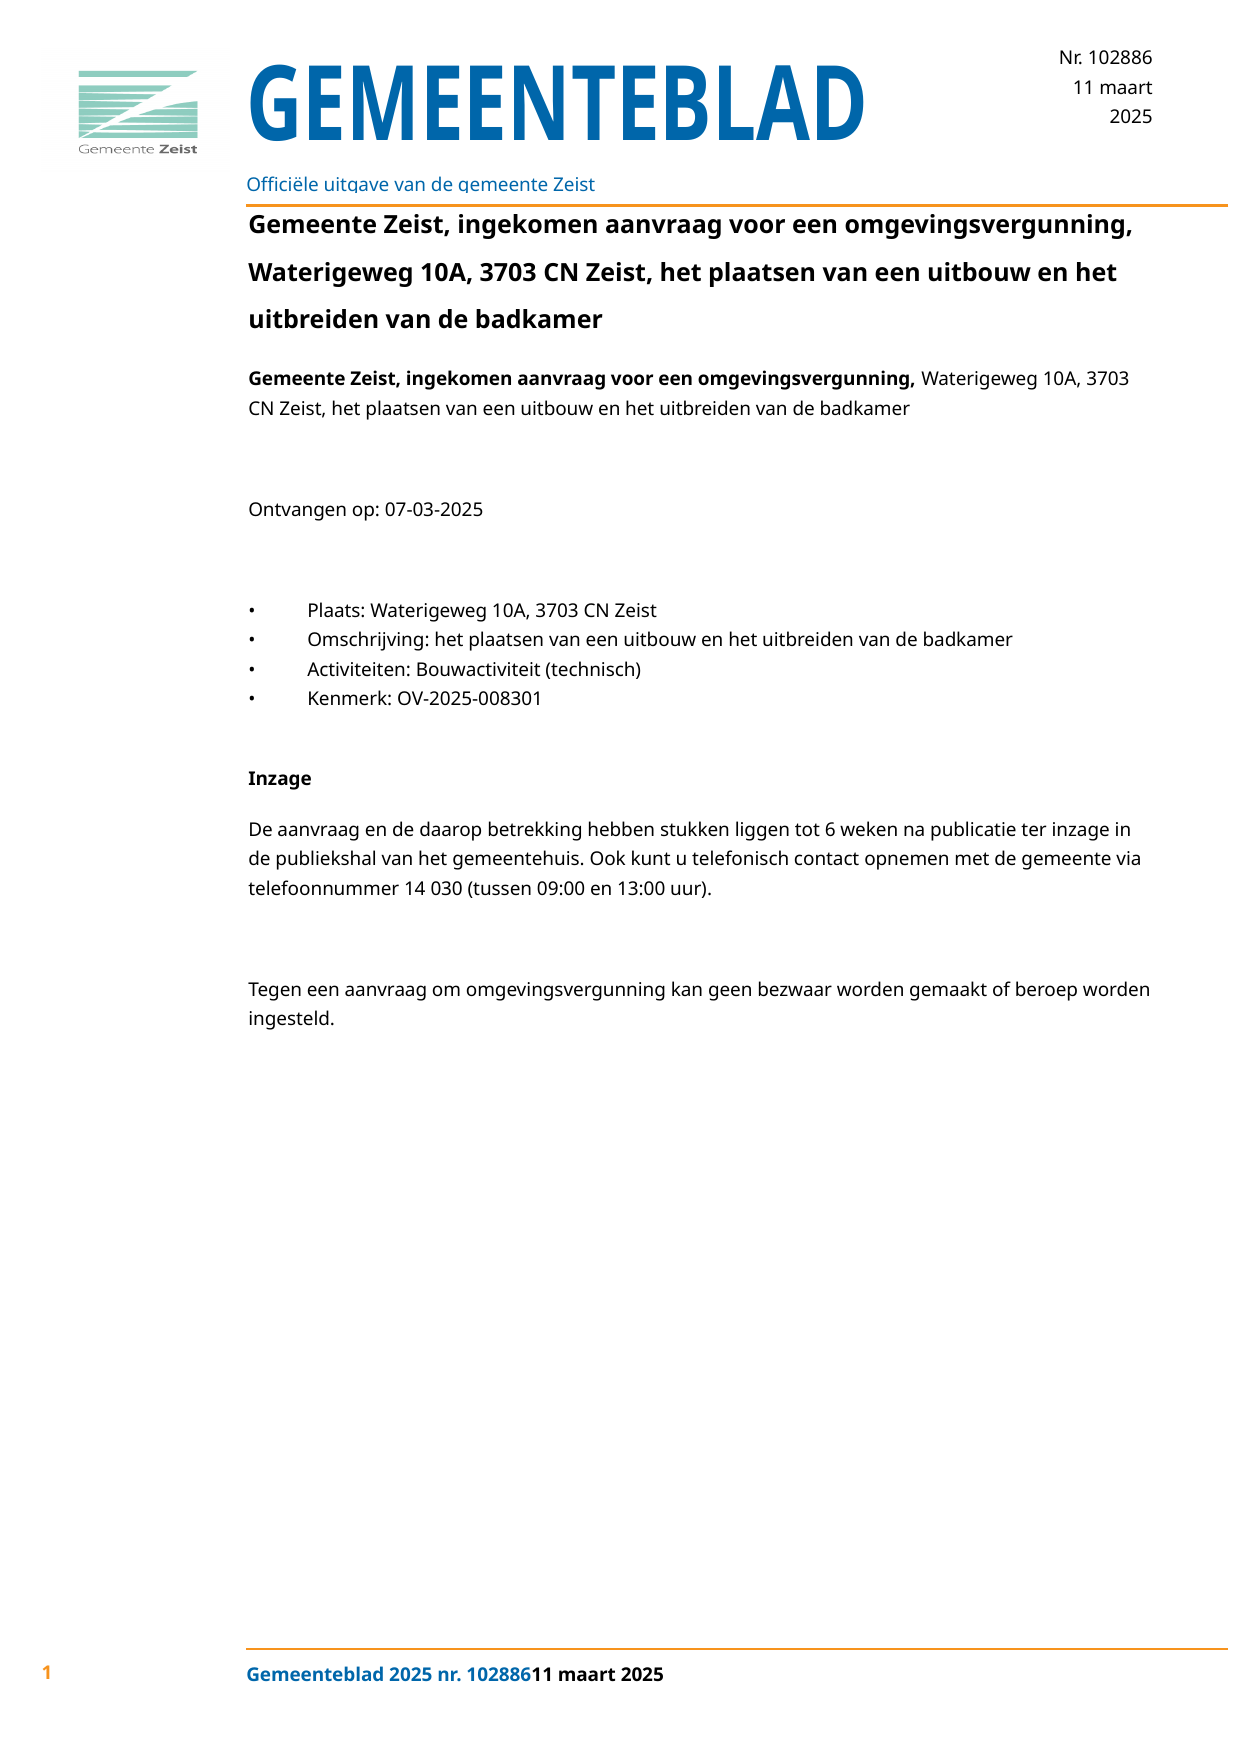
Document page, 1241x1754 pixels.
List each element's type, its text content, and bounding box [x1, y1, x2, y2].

text Tegen een aanvraag om omgevingsvergunning kan geen bezwaar worden gemaakt of beroep worden ingesteld. [248, 976, 1152, 1031]
text Inzage [248, 766, 1152, 791]
text De aanvraag en de daarop betrekking hebben stukken liggen tot 6 weken na publicatie ter inzage in de publiekshal van het gemeentehuis. Ook kunt u telefonisch contact opnemen met de gemeente via telefoonnummer 14 030 (tussen 09:00 en 13:00 uur). [248, 816, 1152, 901]
list Plaats: Waterigeweg 10A, 3703 CN Zeist [248, 597, 1152, 622]
text Ontvangen op: 07-03-2025 [248, 496, 1152, 522]
picture [41, 47, 231, 172]
list Kenmerk: OV-2025-008301 [248, 686, 1152, 711]
text Gemeente Zeist, ingekomen aanvraag voor een omgevingsvergunning, Waterigeweg 10A, 3703 CN Zeist, het plaatsen van een uitbouw en het uitbreiden van de badkamer [248, 366, 1152, 421]
list Activiteiten: Bouwactiviteit (technisch) [248, 656, 1152, 682]
list Omschrijving: het plaatsen van een uitbouw en het uitbreiden van de badkamer [248, 626, 1152, 652]
text Gemeente Zeist, ingekomen aanvraag voor een omgevingsvergunning, Waterigeweg 10A, 3703 CN Zeist, het plaatsen van een uitbouw en het uitbreiden van de badkamer [248, 207, 1152, 336]
